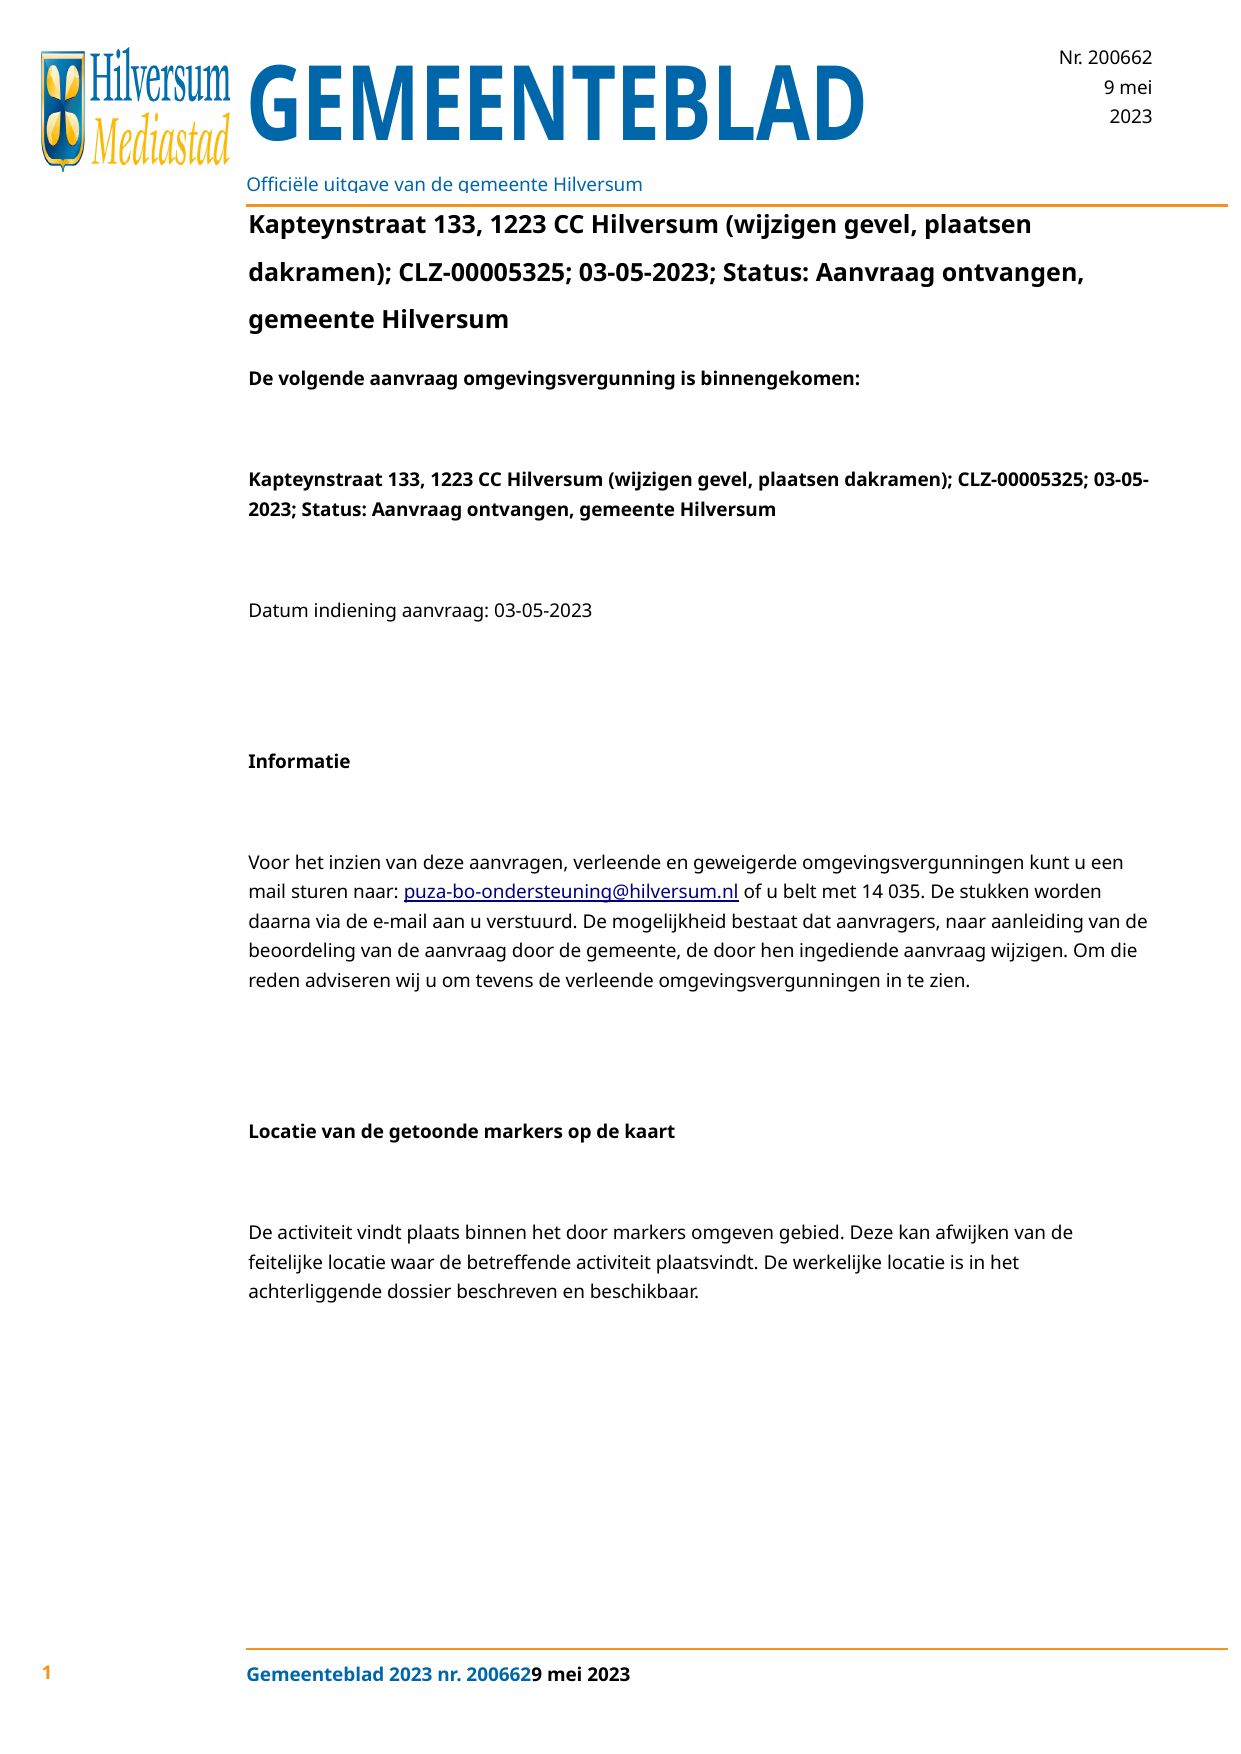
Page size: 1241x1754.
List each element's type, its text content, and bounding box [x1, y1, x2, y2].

text Voor het inzien van deze aanvragen, verleende en geweigerde omgevingsvergunningen kunt u een mail sturen naar: puza-bo-ondersteuning@hilversum.nl of u belt met 14 035. De stukken worden daarna via de e-mail aan u verstuurd. De mogelijkheid bestaat dat aanvragers, naar aanleiding van de beoordeling van de aanvraag door de gemeente, de door hen ingediende aanvraag wijzigen. Om die reden adviseren wij u om tevens de verleende omgevingsvergunningen in te zien. [248, 849, 1152, 993]
picture [41, 47, 231, 172]
text Informatie [248, 748, 1152, 774]
text De activiteit vindt plaats binnen het door markers omgeven gebied. Deze kan afwijken van de feitelijke locatie waar de betreffende activiteit plaatsvindt. De werkelijke locatie is in het achterliggende dossier beschreven en beschikbaar. [248, 1219, 1152, 1304]
text Kapteynstraat 133, 1223 CC Hilversum (wijzigen gevel, plaatsen dakramen); CLZ-00005325; 03-05-2023; Status: Aanvraag ontvangen, gemeente Hilversum [248, 466, 1152, 522]
text Datum indiening aanvraag: 03-05-2023 [248, 597, 1152, 622]
text De volgende aanvraag omgevingsvergunning is binnengekomen: [248, 366, 1152, 391]
text Locatie van de getoonde markers op de kaart [248, 1118, 1152, 1144]
text Kapteynstraat 133, 1223 CC Hilversum (wijzigen gevel, plaatsen dakramen); CLZ-00005325; 03-05-2023; Status: Aanvraag ontvangen, gemeente Hilversum [248, 207, 1152, 336]
